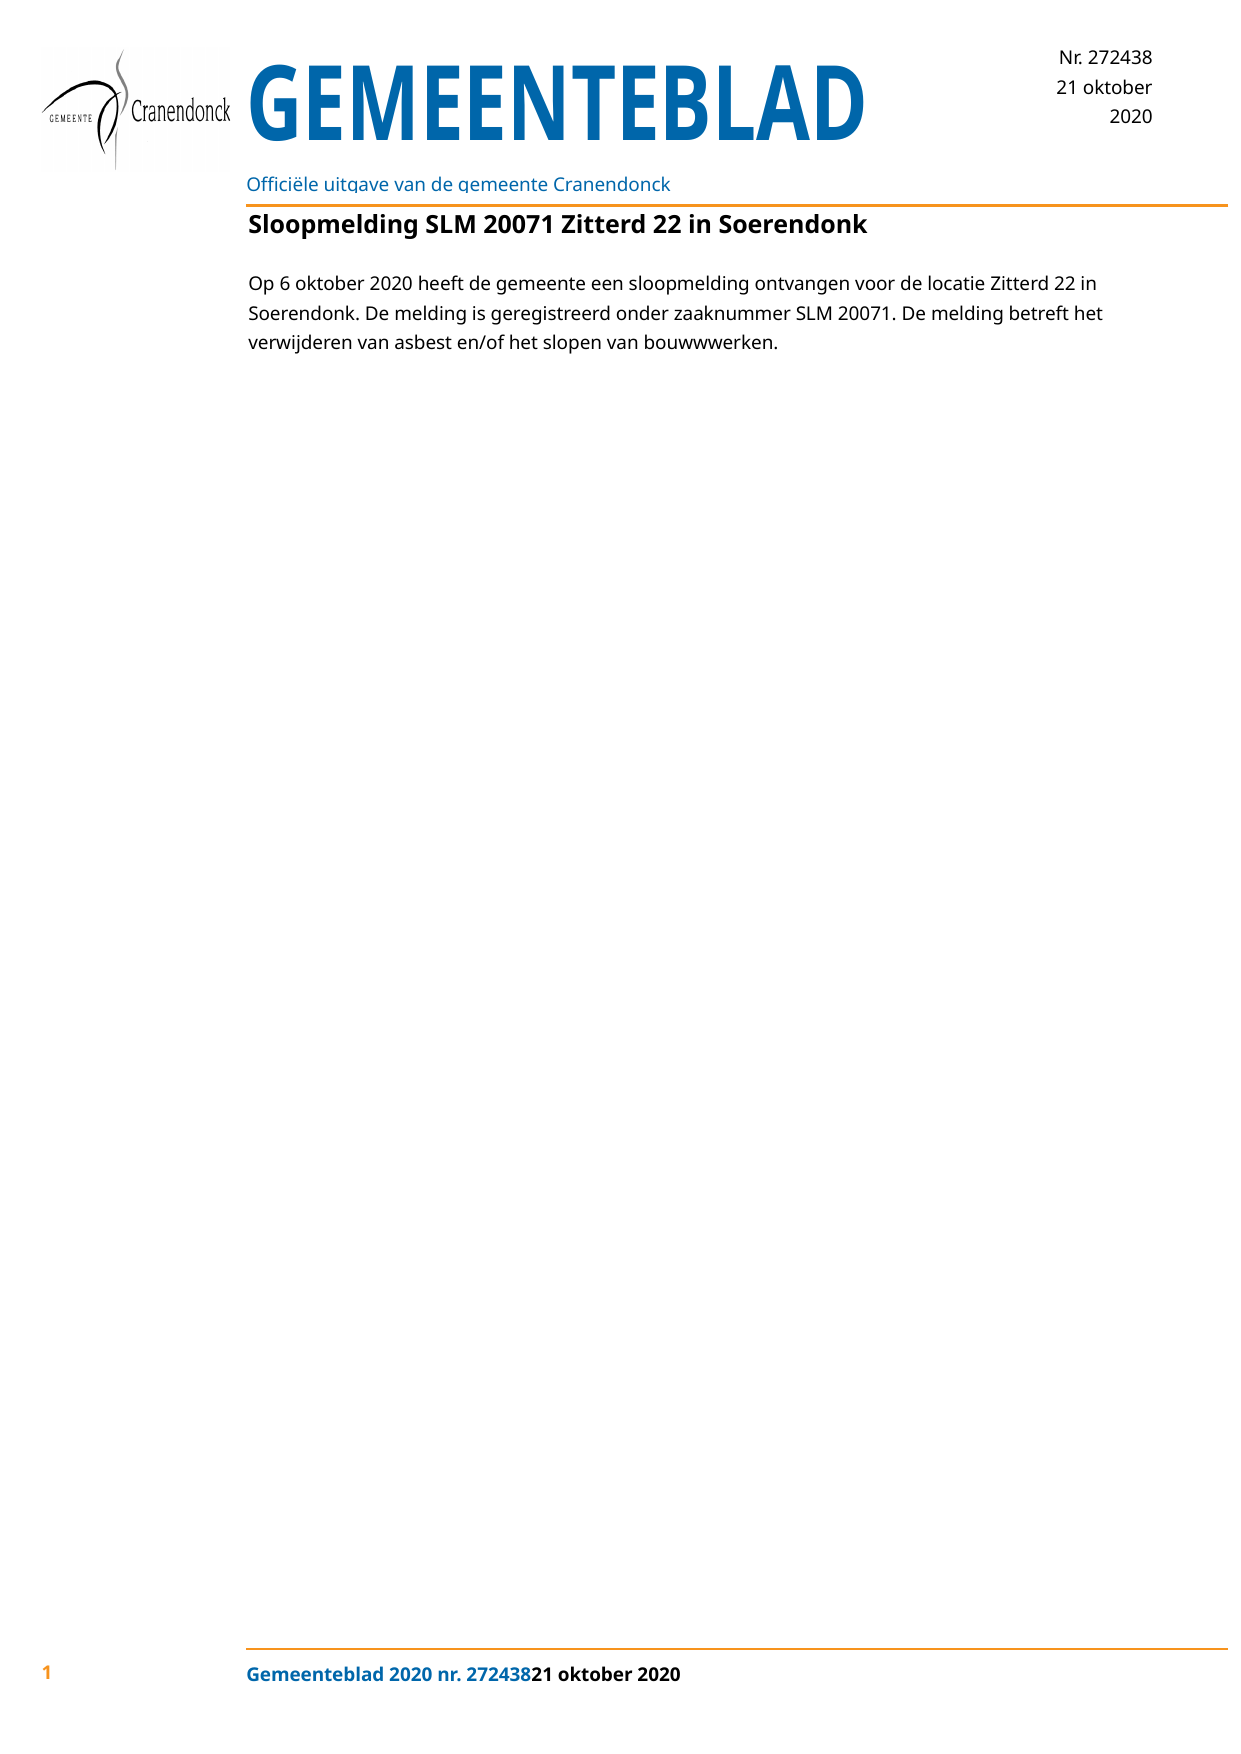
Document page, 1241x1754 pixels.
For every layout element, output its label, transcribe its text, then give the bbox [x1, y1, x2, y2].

picture [41, 47, 231, 172]
text Sloopmelding SLM 20071 Zitterd 22 in Soerendonk [248, 207, 1152, 241]
text Op 6 oktober 2020 heeft de gemeente een sloopmelding ontvangen voor de locatie Zitterd 22 in Soerendonk. De melding is geregistreerd onder zaaknummer SLM 20071. De melding betreft het verwijderen van asbest en/of het slopen van bouwwwerken. [248, 270, 1152, 355]
